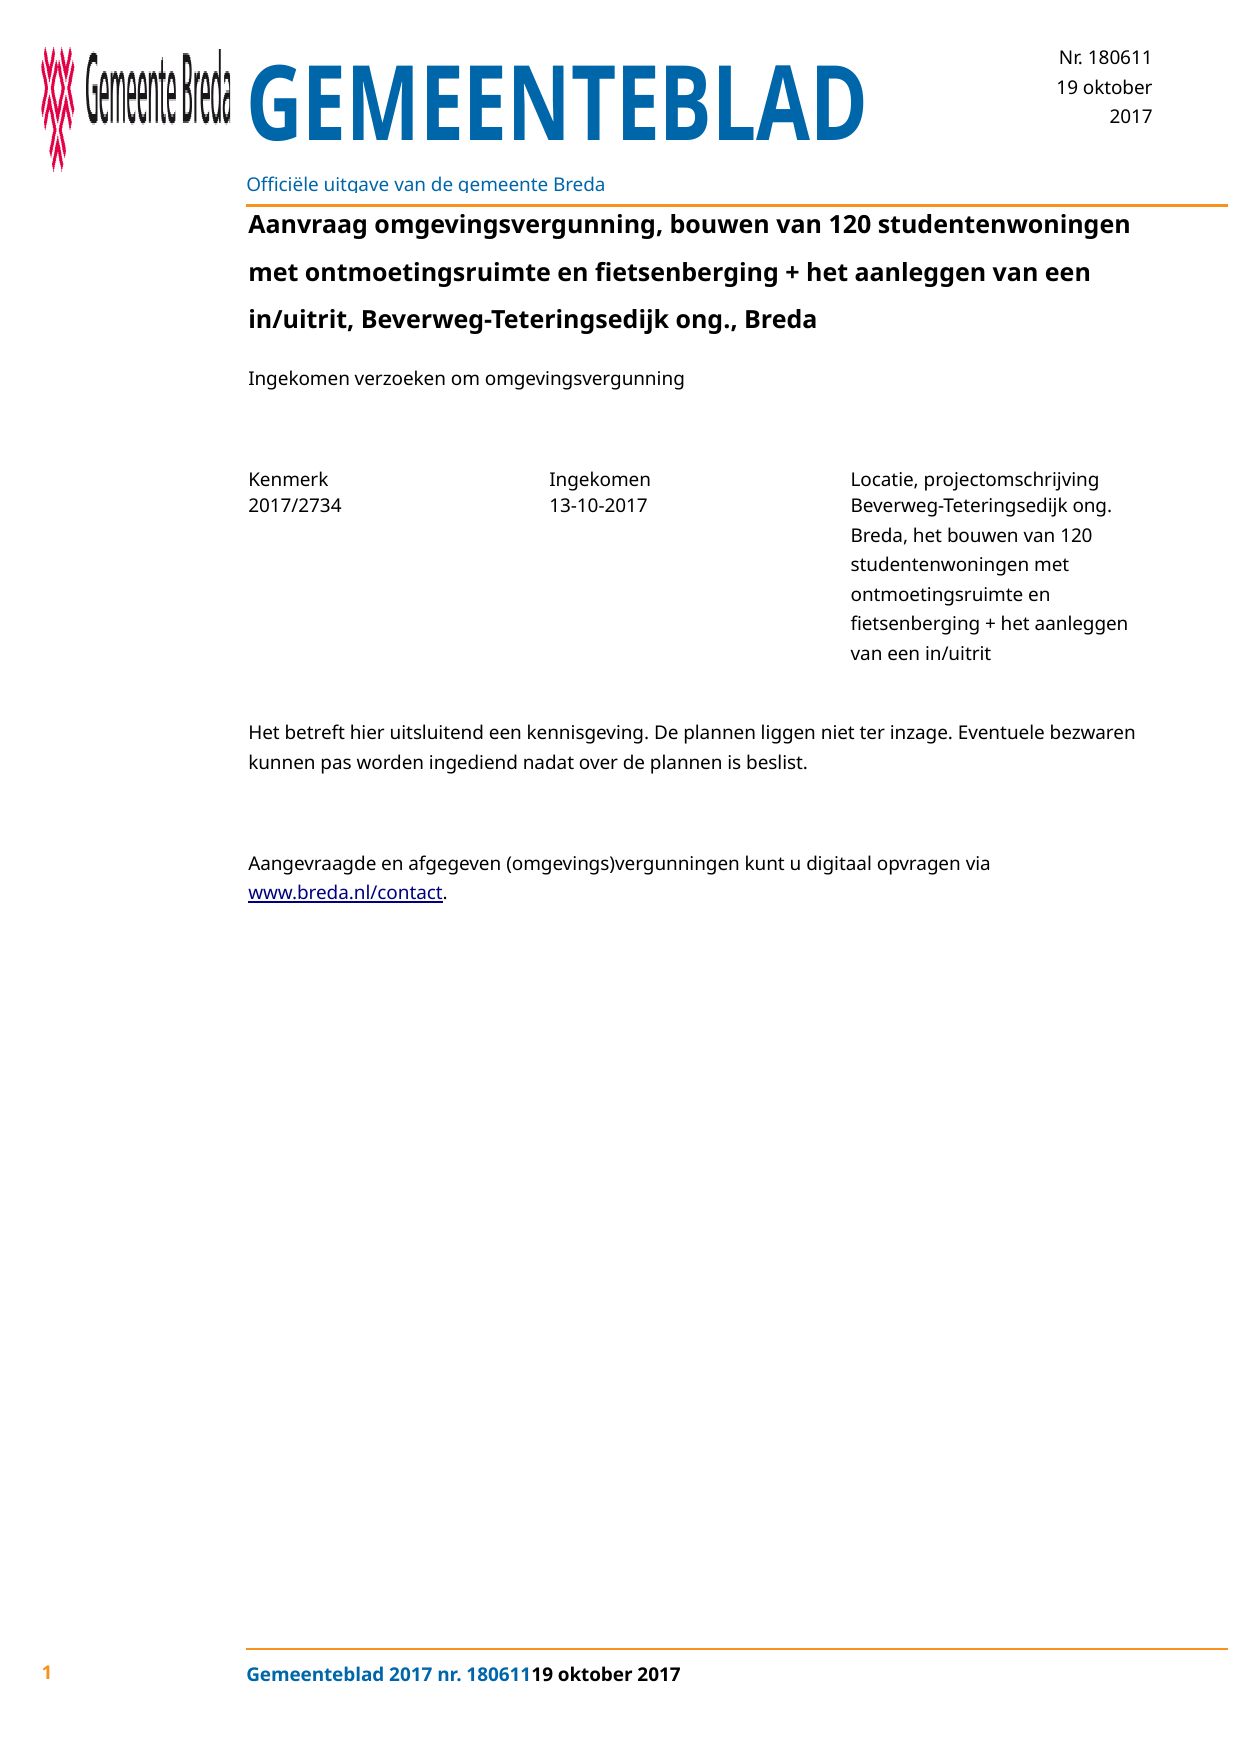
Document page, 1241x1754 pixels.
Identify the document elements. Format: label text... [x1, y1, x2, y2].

text Aangevraagde en afgegeven (omgevings)vergunningen kunt u digitaal opvragen via www.breda.nl/contact. [248, 850, 1152, 905]
text Aanvraag omgevingsvergunning, bouwen van 120 studentenwoningen met ontmoetingsruimte en fietsenberging + het aanleggen van een in/uitrit, Beverweg-Teteringsedijk ong., Breda [248, 207, 1152, 336]
table_cell Beverweg-Teteringsedijk ong. Breda, het bouwen van 120 studentenwoningen met ontmoetingsruimte en fietsenberging + het aanleggen van een in/uitrit [850, 492, 1152, 666]
picture [41, 47, 231, 172]
table_cell 2017/2734 [248, 492, 549, 666]
table_cell 13-10-2017 [549, 492, 850, 666]
table_header Kenmerk [248, 466, 549, 492]
table_header Ingekomen [549, 466, 850, 492]
text Het betreft hier uitsluitend een kennisgeving. De plannen liggen niet ter inzage. Eventuele bezwaren kunnen pas worden ingediend nadat over de plannen is beslist. [248, 719, 1152, 775]
table_header Locatie, projectomschrijving [850, 466, 1152, 492]
text Ingekomen verzoeken om omgevingsvergunning [248, 366, 1152, 391]
